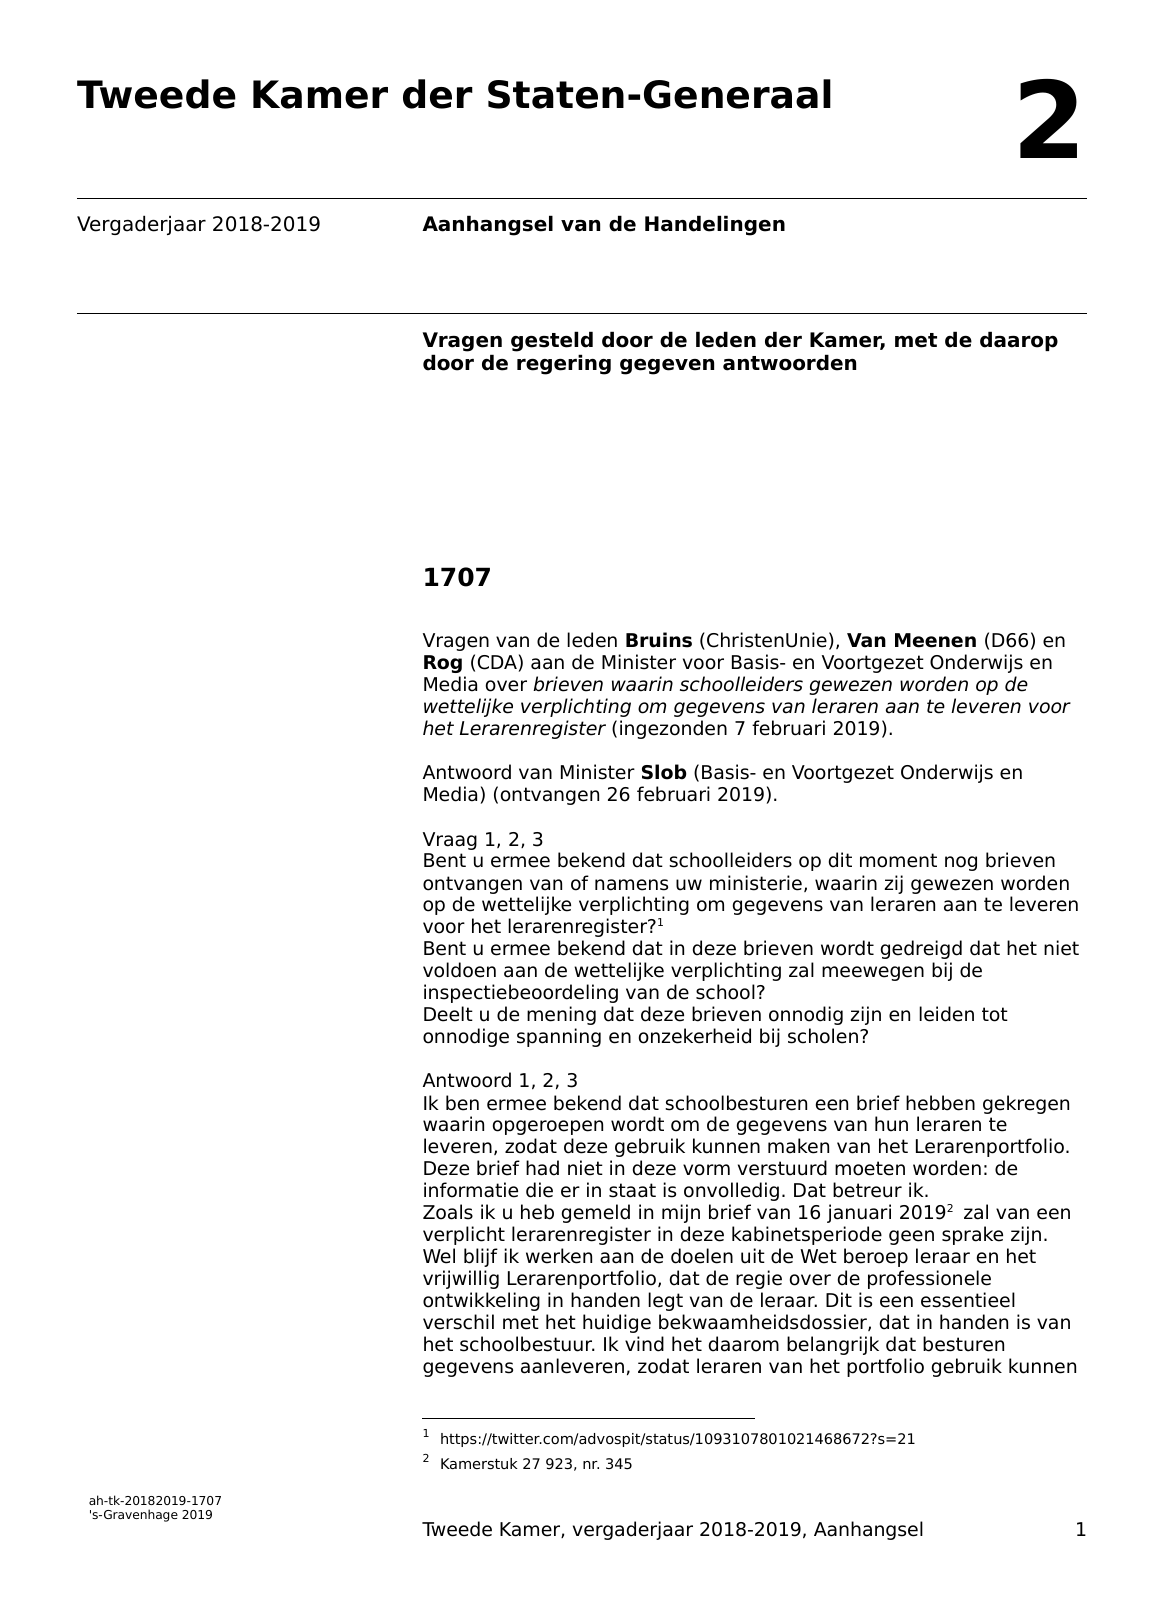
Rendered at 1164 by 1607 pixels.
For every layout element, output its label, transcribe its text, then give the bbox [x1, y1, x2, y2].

text ah-tk-20182019-1707 [88, 1494, 323, 1508]
text Antwoord 1, 2, 3 [422, 1070, 1087, 1092]
table_cell Vergaderjaar 2018-2019 [77, 199, 422, 313]
table_cell [77, 314, 422, 375]
text Antwoord van Minister Slob (Basis- en Voortgezet Onderwijs en Media) (ontvangen 26 februari 2019). [422, 762, 1087, 806]
text Ik ben ermee bekend dat schoolbesturen een brief hebben gekregen waarin opgeroepen wordt om de gegevens van hun leraren te leveren, zodat deze gebruik kunnen maken van het Lerarenportfolio. Deze brief had niet in deze vorm verstuurd moeten worden: de informatie die er in staat is onvolledig. Dat betreur ik. [422, 1092, 1087, 1202]
text Deelt u de mening dat deze brieven onnodig zijn en leiden tot onnodige spanning en onzekerheid bij scholen? [422, 1004, 1087, 1048]
table_header 2 [886, 59, 1087, 198]
text Vraag 1, 2, 3 [422, 828, 1087, 850]
text Kamerstuk 27 923, nr. 345 [422, 1452, 1087, 1474]
text Bent u ermee bekend dat schoolleiders op dit moment nog brieven ontvangen van of namens uw ministerie, waarin zij gewezen worden op de wettelijke verplichting om gegevens van leraren aan te leveren voor het lerarenregister? [422, 850, 1087, 938]
table_cell Aanhangsel van de Handelingen [422, 199, 1087, 313]
table_header Tweede Kamer der Staten-Generaal [77, 59, 886, 198]
text 's-Gravenhage 2019 [88, 1508, 323, 1522]
table_cell Vragen gesteld door de leden der Kamer, met de daarop door de regering gegeven antwoorden [422, 314, 1087, 375]
text Zoals ik u heb gemeld in mijn brief van 16 januari 2019 zal van een verplicht lerarenregister in deze kabinetsperiode geen sprake zijn. Wel blijf ik werken aan de doelen uit de Wet beroep leraar en het vrijwillig Lerarenportfolio, dat de regie over de professionele ontwikkeling in handen legt van de leraar. Dit is een essentieel verschil met het huidige bekwaamheidsdossier, dat in handen is van het schoolbestuur. Ik vind het daarom belangrijk dat besturen gegevens aanleveren, zodat leraren van het portfolio gebruik kunnen [422, 1202, 1087, 1378]
text https://twitter.com/advospit/status/1093107801021468672?s=21 [422, 1427, 1087, 1449]
text Vragen van de leden Bruins (ChristenUnie), Van Meenen (D66) en Rog (CDA) aan de Minister voor Basis- en Voortgezet Onderwijs en Media over brieven waarin schoolleiders gewezen worden op de wettelijke verplichting om gegevens van leraren aan te leveren voor het Lerarenregister (ingezonden 7 februari 2019). [422, 630, 1087, 740]
text 1707 [422, 563, 1087, 592]
text Bent u ermee bekend dat in deze brieven wordt gedreigd dat het niet voldoen aan de wettelijke verplichting zal meewegen bij de inspectiebeoordeling van de school? [422, 938, 1087, 1004]
